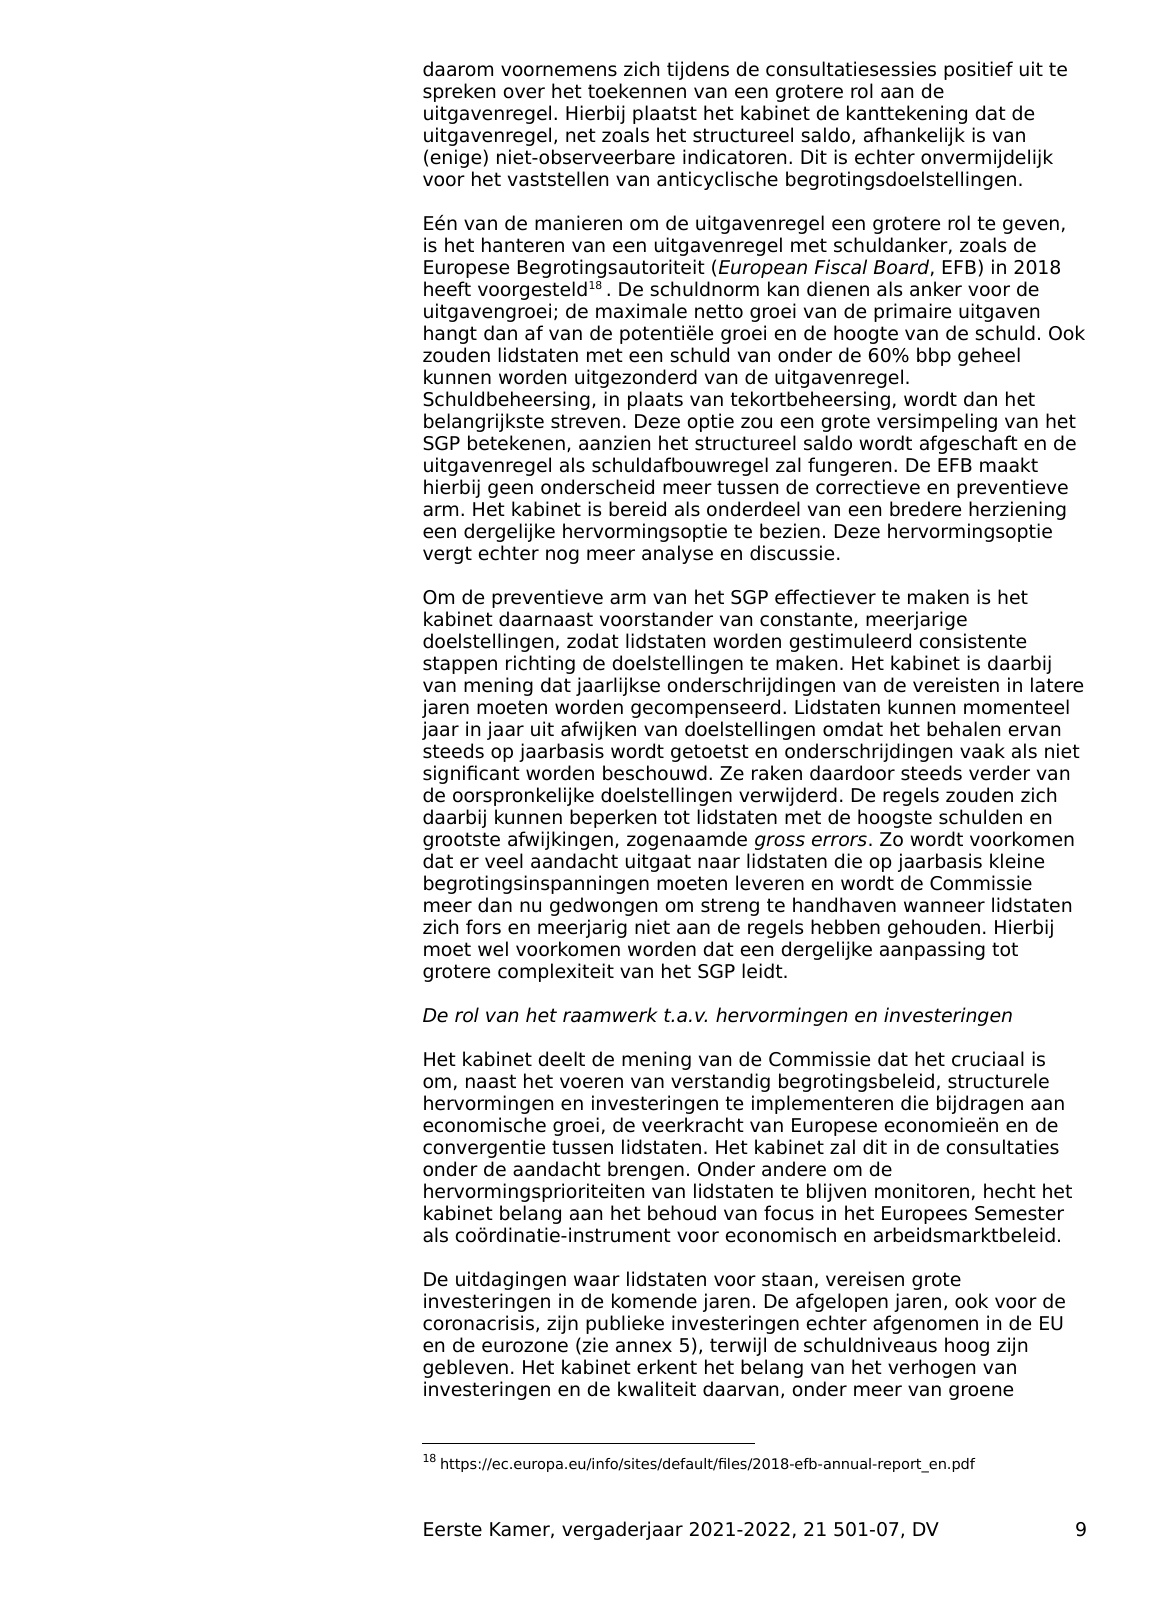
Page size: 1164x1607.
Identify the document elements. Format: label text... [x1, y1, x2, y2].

text daarom voornemens zich tijdens de consultatiesessies positief uit te spreken over het toekennen van een grotere rol aan de uitgavenregel. Hierbij plaatst het kabinet de kanttekening dat de uitgavenregel, net zoals het structureel saldo, afhankelijk is van (enige) niet-observeerbare indicatoren. Dit is echter onvermijdelijk voor het vaststellen van anticyclische begrotingsdoelstellingen. [422, 59, 1087, 191]
text Het kabinet deelt de mening van de Commissie dat het cruciaal is om, naast het voeren van verstandig begrotingsbeleid, structurele hervormingen en investeringen te implementeren die bijdragen aan economische groei, de veerkracht van Europese economieën en de convergentie tussen lidstaten. Het kabinet zal dit in de consultaties onder de aandacht brengen. Onder andere om de hervormingsprioriteiten van lidstaten te blijven monitoren, hecht het kabinet belang aan het behoud van focus in het Europees Semester als coördinatie-instrument voor economisch en arbeidsmarktbeleid. [422, 1049, 1087, 1247]
subtitle De rol van het raamwerk t.a.v. hervormingen en investeringen [422, 1005, 1087, 1027]
text De uitdagingen waar lidstaten voor staan, vereisen grote investeringen in de komende jaren. De afgelopen jaren, ook voor de coronacrisis, zijn publieke investeringen echter afgenomen in de EU en de eurozone (zie annex 5), terwijl de schuldniveaus hoog zijn gebleven. Het kabinet erkent het belang van het verhogen van investeringen en de kwaliteit daarvan, onder meer van groene [422, 1269, 1087, 1401]
text Om de preventieve arm van het SGP effectiever te maken is het kabinet daarnaast voorstander van constante, meerjarige doelstellingen, zodat lidstaten worden gestimuleerd consistente stappen richting de doelstellingen te maken. Het kabinet is daarbij van mening dat jaarlijkse onderschrijdingen van de vereisten in latere jaren moeten worden gecompenseerd. Lidstaten kunnen momenteel jaar in jaar uit afwijken van doelstellingen omdat het behalen ervan steeds op jaarbasis wordt getoetst en onderschrijdingen vaak als niet significant worden beschouwd. Ze raken daardoor steeds verder van de oorspronkelijke doelstellingen verwijderd. De regels zouden zich daarbij kunnen beperken tot lidstaten met de hoogste schulden en grootste afwijkingen, zogenaamde gross errors. Zo wordt voorkomen dat er veel aandacht uitgaat naar lidstaten die op jaarbasis kleine begrotingsinspanningen moeten leveren en wordt de Commissie meer dan nu gedwongen om streng te handhaven wanneer lidstaten zich fors en meerjarig niet aan de regels hebben gehouden. Hierbij moet wel voorkomen worden dat een dergelijke aanpassing tot grotere complexiteit van het SGP leidt. [422, 587, 1087, 983]
text Eén van de manieren om de uitgavenregel een grotere rol te geven, is het hanteren van een uitgavenregel met schuldanker, zoals de Europese Begrotingsautoriteit (European Fiscal Board, EFB) in 2018 heeft voorgesteld. De schuldnorm kan dienen als anker voor de uitgavengroei; de maximale netto groei van de primaire uitgaven hangt dan af van de potentiële groei en de hoogte van de schuld. Ook zouden lidstaten met een schuld van onder de 60% bbp geheel kunnen worden uitgezonderd van de uitgavenregel. Schuldbeheersing, in plaats van tekortbeheersing, wordt dan het belangrijkste streven. Deze optie zou een grote versimpeling van het SGP betekenen, aanzien het structureel saldo wordt afgeschaft en de uitgavenregel als schuldafbouwregel zal fungeren. De EFB maakt hierbij geen onderscheid meer tussen de correctieve en preventieve arm. Het kabinet is bereid als onderdeel van een bredere herziening een dergelijke hervormingsoptie te bezien. Deze hervormingsoptie vergt echter nog meer analyse en discussie. [422, 213, 1087, 565]
text https://ec.europa.eu/info/sites/default/files/2018-efb-annual-report_en.pdf [422, 1452, 1087, 1474]
